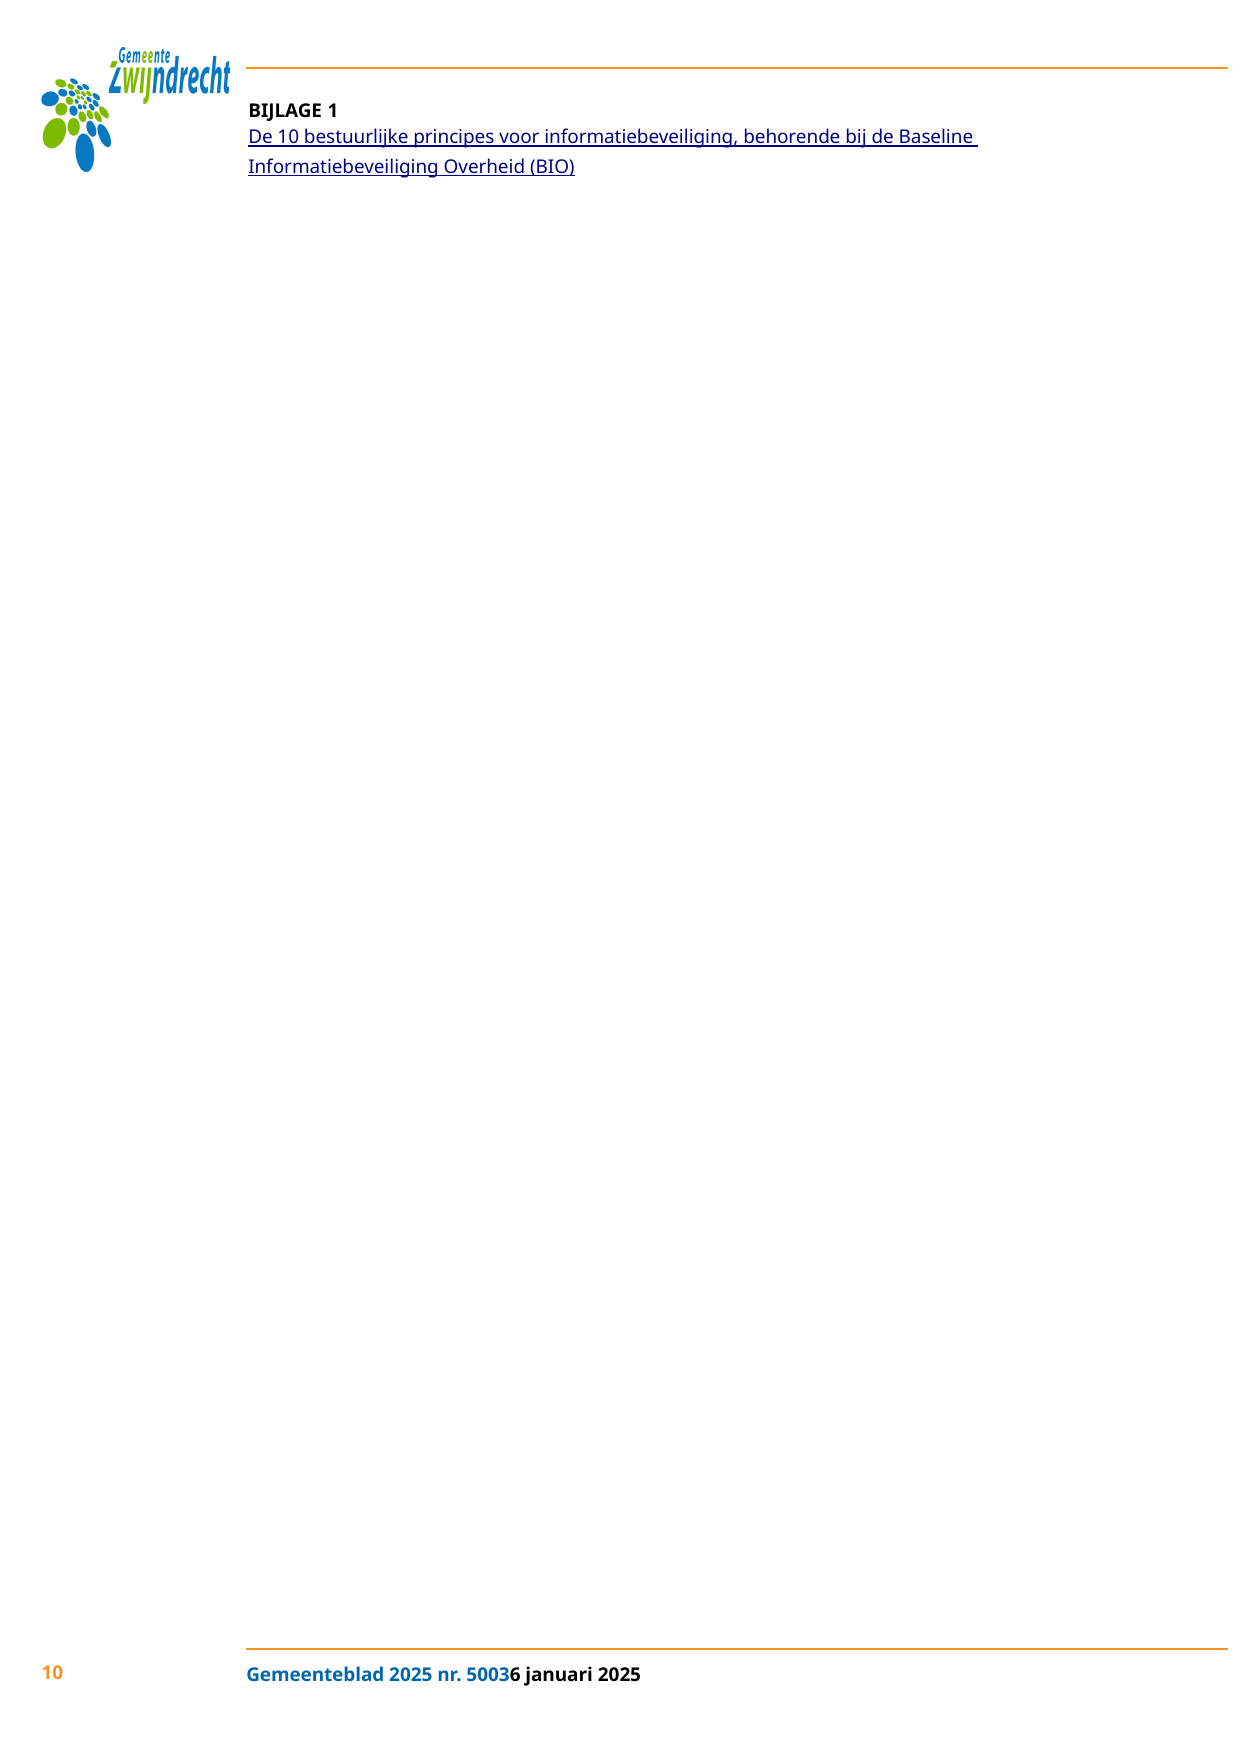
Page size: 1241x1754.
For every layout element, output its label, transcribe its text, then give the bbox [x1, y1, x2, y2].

text BIJLAGE 1 [248, 95, 1152, 123]
text De 10 bestuurlijke principes voor informatiebeveiliging, behorende bij de Baseline Informatiebeveiliging Overheid (BIO) [248, 123, 1152, 179]
picture [41, 47, 231, 172]
